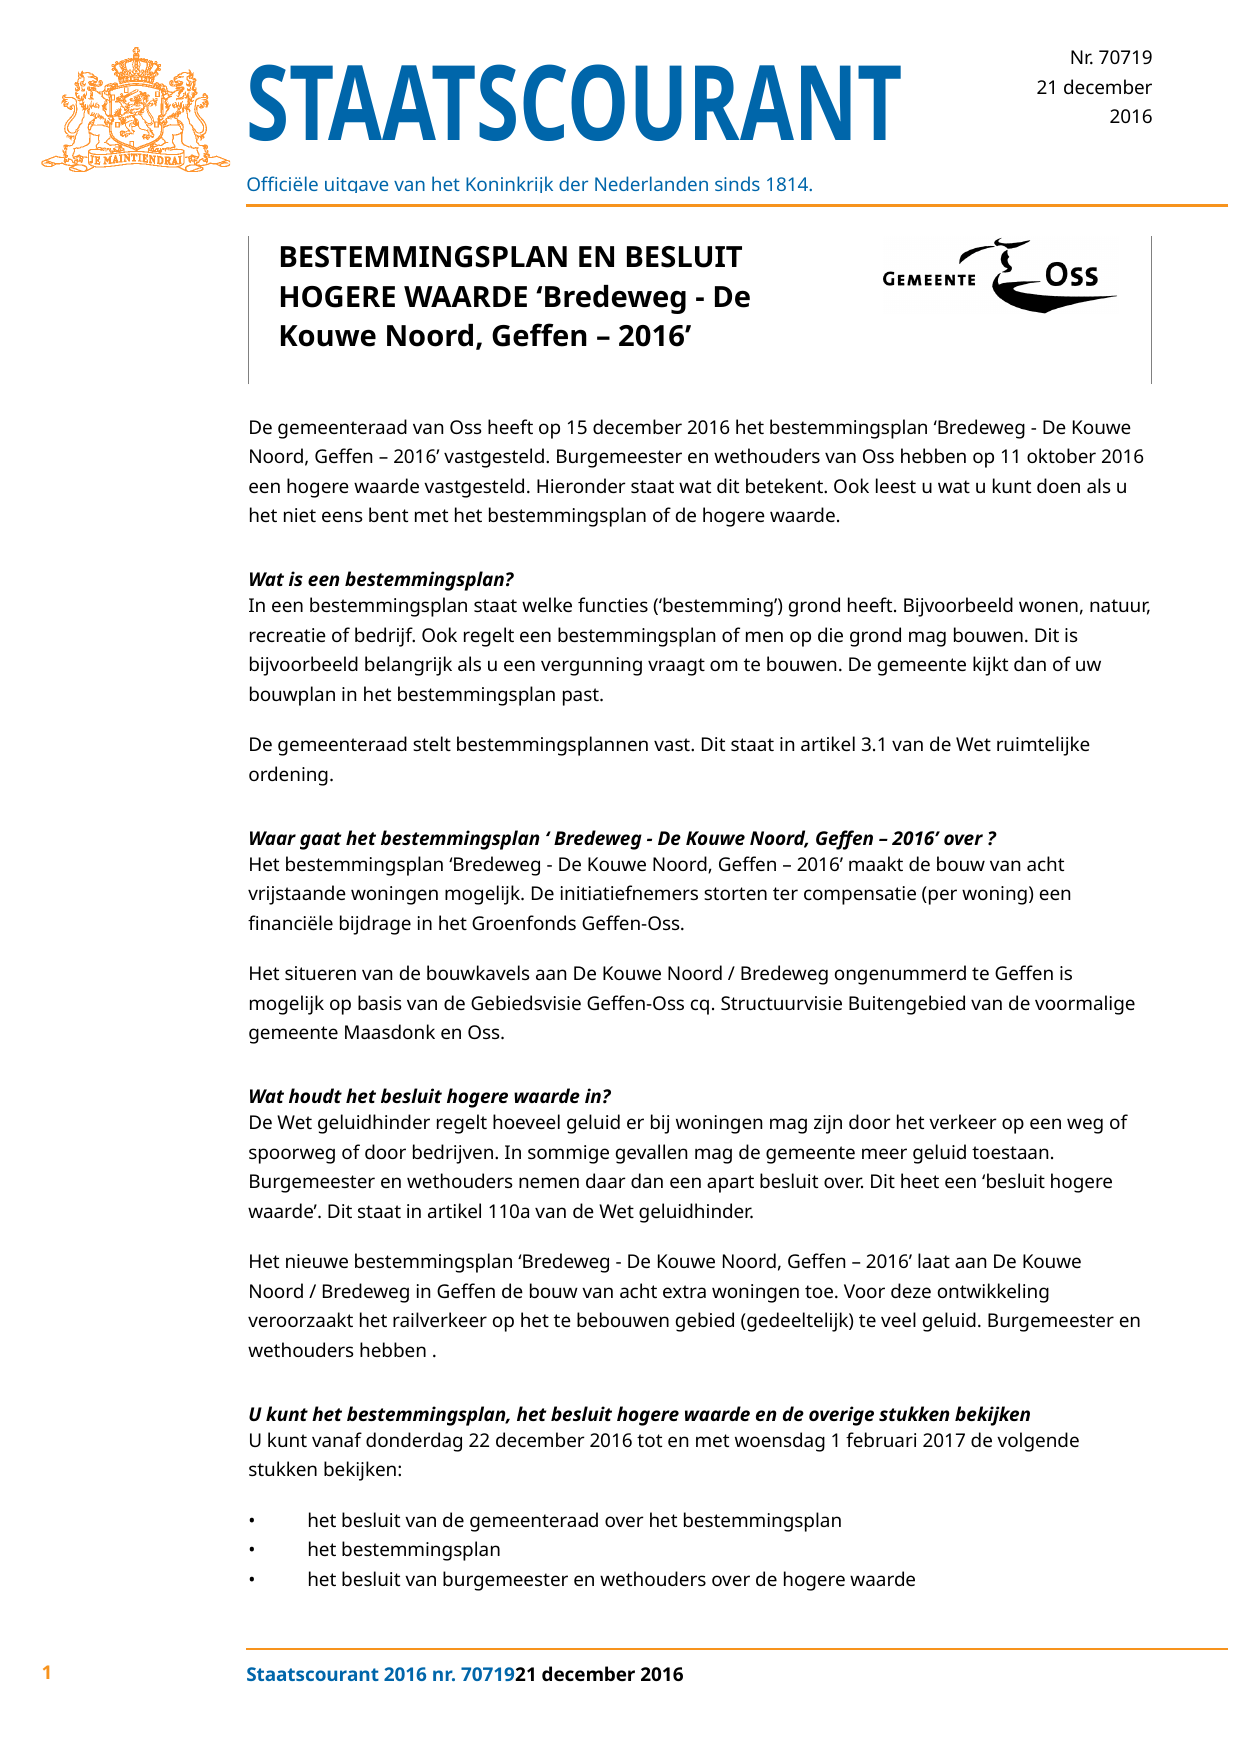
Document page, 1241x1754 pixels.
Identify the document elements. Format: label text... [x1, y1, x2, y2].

picture [882, 236, 1119, 314]
list het besluit van de gemeenteraad over het bestemmingsplan [248, 1507, 1152, 1533]
text Wat houdt het besluit hogere waarde in? [248, 1083, 1152, 1109]
text U kunt vanaf donderdag 22 december 2016 tot en met woensdag 1 februari 2017 de volgende stukken bekijken: [248, 1427, 1152, 1482]
table_header BESTEMMINGSPLAN EN BESLUIT HOGERE WAARDE ‘Bredeweg - De Kouwe Noord, Geffen – 2016’ [249, 236, 850, 384]
text De gemeenteraad stelt bestemmingsplannen vast. Dit staat in artikel 3.1 van de Wet ruimtelijke ordening. [248, 732, 1152, 787]
text Het situeren van de bouwkavels aan De Kouwe Noord / Bredeweg ongenummerd te Geffen is mogelijk op basis van de Gebiedsvisie Geffen-Oss cq. Structuurvisie Buitengebied van de voormalige gemeente Maasdonk en Oss. [248, 960, 1152, 1045]
picture [41, 47, 231, 172]
text Het nieuwe bestemmingsplan ‘Bredeweg - De Kouwe Noord, Geffen – 2016’ laat aan De Kouwe Noord / Bredeweg in Geffen de bouw van acht extra woningen toe. Voor deze ontwikkeling veroorzaakt het railverkeer op het te bebouwen gebied (gedeeltelijk) te veel geluid. Burgemeester en wethouders hebben . [248, 1248, 1152, 1363]
list het besluit van burgemeester en wethouders over de hogere waarde [248, 1566, 1152, 1592]
text De gemeenteraad van Oss heeft op 15 december 2016 het bestemmingsplan ‘Bredeweg - De Kouwe Noord, Geffen – 2016’ vastgesteld. Burgemeester en wethouders van Oss hebben op 11 oktober 2016 een hogere waarde vastgesteld. Hieronder staat wat dit betekent. Ook leest u wat u kunt doen als u het niet eens bent met het bestemmingsplan of de hogere waarde. [248, 414, 1152, 528]
text In een bestemmingsplan staat welke functies (‘bestemming’) grond heeft. Bijvoorbeeld wonen, natuur, recreatie of bedrijf. Ook regelt een bestemmingsplan of men op die grond mag bouwen. Dit is bijvoorbeeld belangrijk als u een vergunning vraagt om te bouwen. De gemeente kijkt dan of uw bouwplan in het bestemmingsplan past. [248, 592, 1152, 707]
text Waar gaat het bestemmingsplan ‘ Bredeweg - De Kouwe Noord, Geffen – 2016’ over ? [248, 825, 1152, 851]
table_header [850, 236, 1151, 384]
text De Wet geluidhinder regelt hoeveel geluid er bij woningen mag zijn door het verkeer op een weg of spoorweg of door bedrijven. In sommige gevallen mag de gemeente meer geluid toestaan. Burgemeester en wethouders nemen daar dan een apart besluit over. Dit heet een ‘besluit hogere waarde’. Dit staat in artikel 110a van de Wet geluidhinder. [248, 1109, 1152, 1224]
list het bestemmingsplan [248, 1536, 1152, 1562]
text Wat is een bestemmingsplan? [248, 567, 1152, 592]
text U kunt het bestemmingsplan, het besluit hogere waarde en de overige stukken bekijken [248, 1401, 1152, 1427]
text Het bestemmingsplan ‘Bredeweg - De Kouwe Noord, Geffen – 2016’ maakt de bouw van acht vrijstaande woningen mogelijk. De initiatiefnemers storten ter compensatie (per woning) een financiële bijdrage in het Groenfonds Geffen-Oss. [248, 851, 1152, 936]
